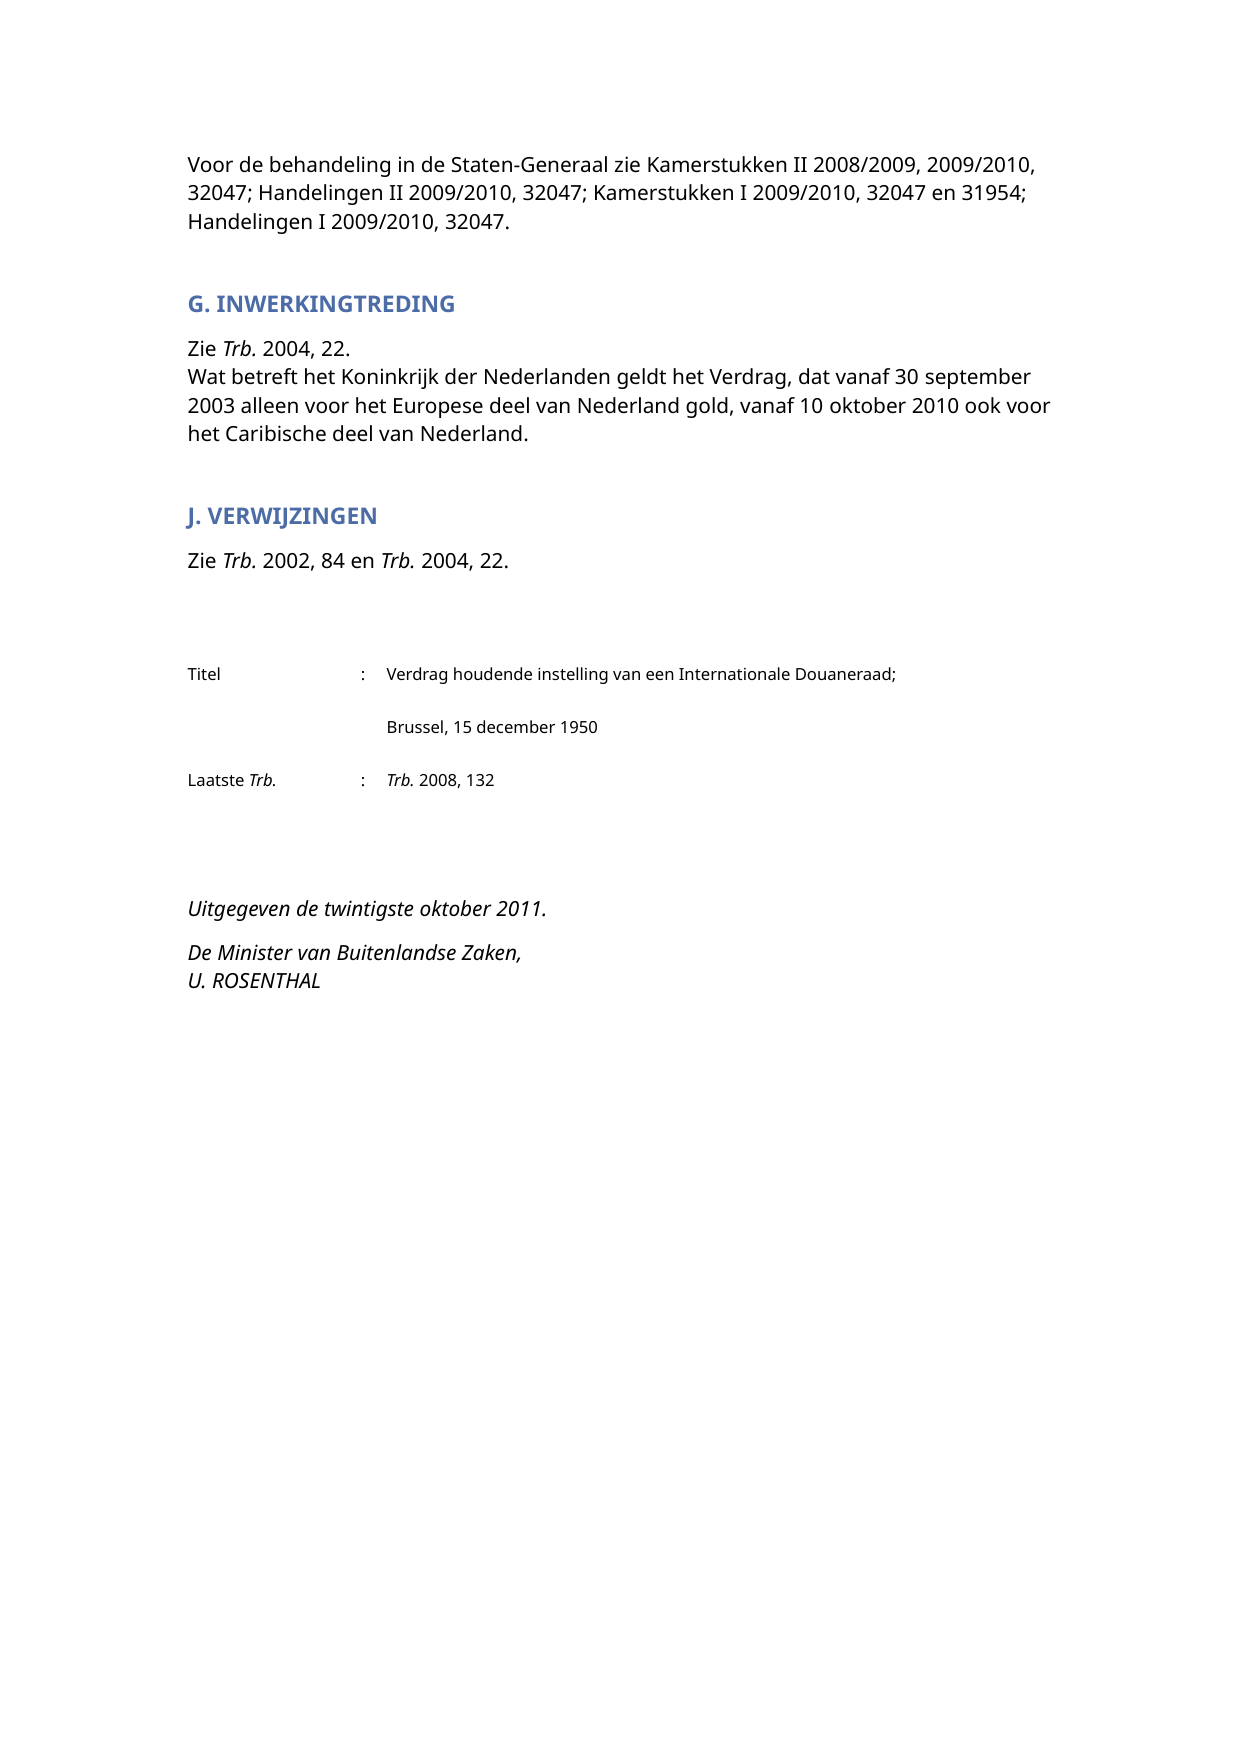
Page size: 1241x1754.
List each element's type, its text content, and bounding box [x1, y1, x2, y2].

subtitle G. INWERKINGTREDING [187, 288, 1053, 319]
table_header Verdrag houdende instelling van een Internationale Douaneraad; Brussel, 15 december 1950 [386, 663, 1053, 768]
table_header : [361, 663, 386, 768]
text Zie Trb. 2002, 84 en Trb. 2004, 22. [187, 547, 1053, 575]
text De Minister van Buitenlandse Zaken, [187, 938, 1053, 966]
text Wat betreft het Koninkrijk der Nederlanden geldt het Verdrag, dat vanaf 30 september 2003 alleen voor het Europese deel van Nederland gold, vanaf 10 oktober 2010 ook voor het Caribische deel van Nederland. [187, 362, 1053, 448]
table_cell : [361, 768, 386, 821]
text U. ROSENTHAL [187, 966, 1053, 995]
table_header Titel [188, 663, 361, 768]
text Uitgegeven de twintigste oktober 2011. [187, 894, 1053, 923]
subtitle J. VERWIJZINGEN [187, 500, 1053, 532]
text Voor de behandeling in de Staten-Generaal zie Kamerstukken II 2008/2009, 2009/2010, 32047; Handelingen II 2009/2010, 32047; Kamerstukken I 2009/2010, 32047 en 31954; Handelingen I 2009/2010, 32047. [187, 150, 1053, 235]
text Zie Trb. 2004, 22. [187, 334, 1053, 362]
table_cell Laatste Trb. [188, 768, 361, 821]
table_cell Trb. 2008, 132 [386, 768, 1053, 821]
